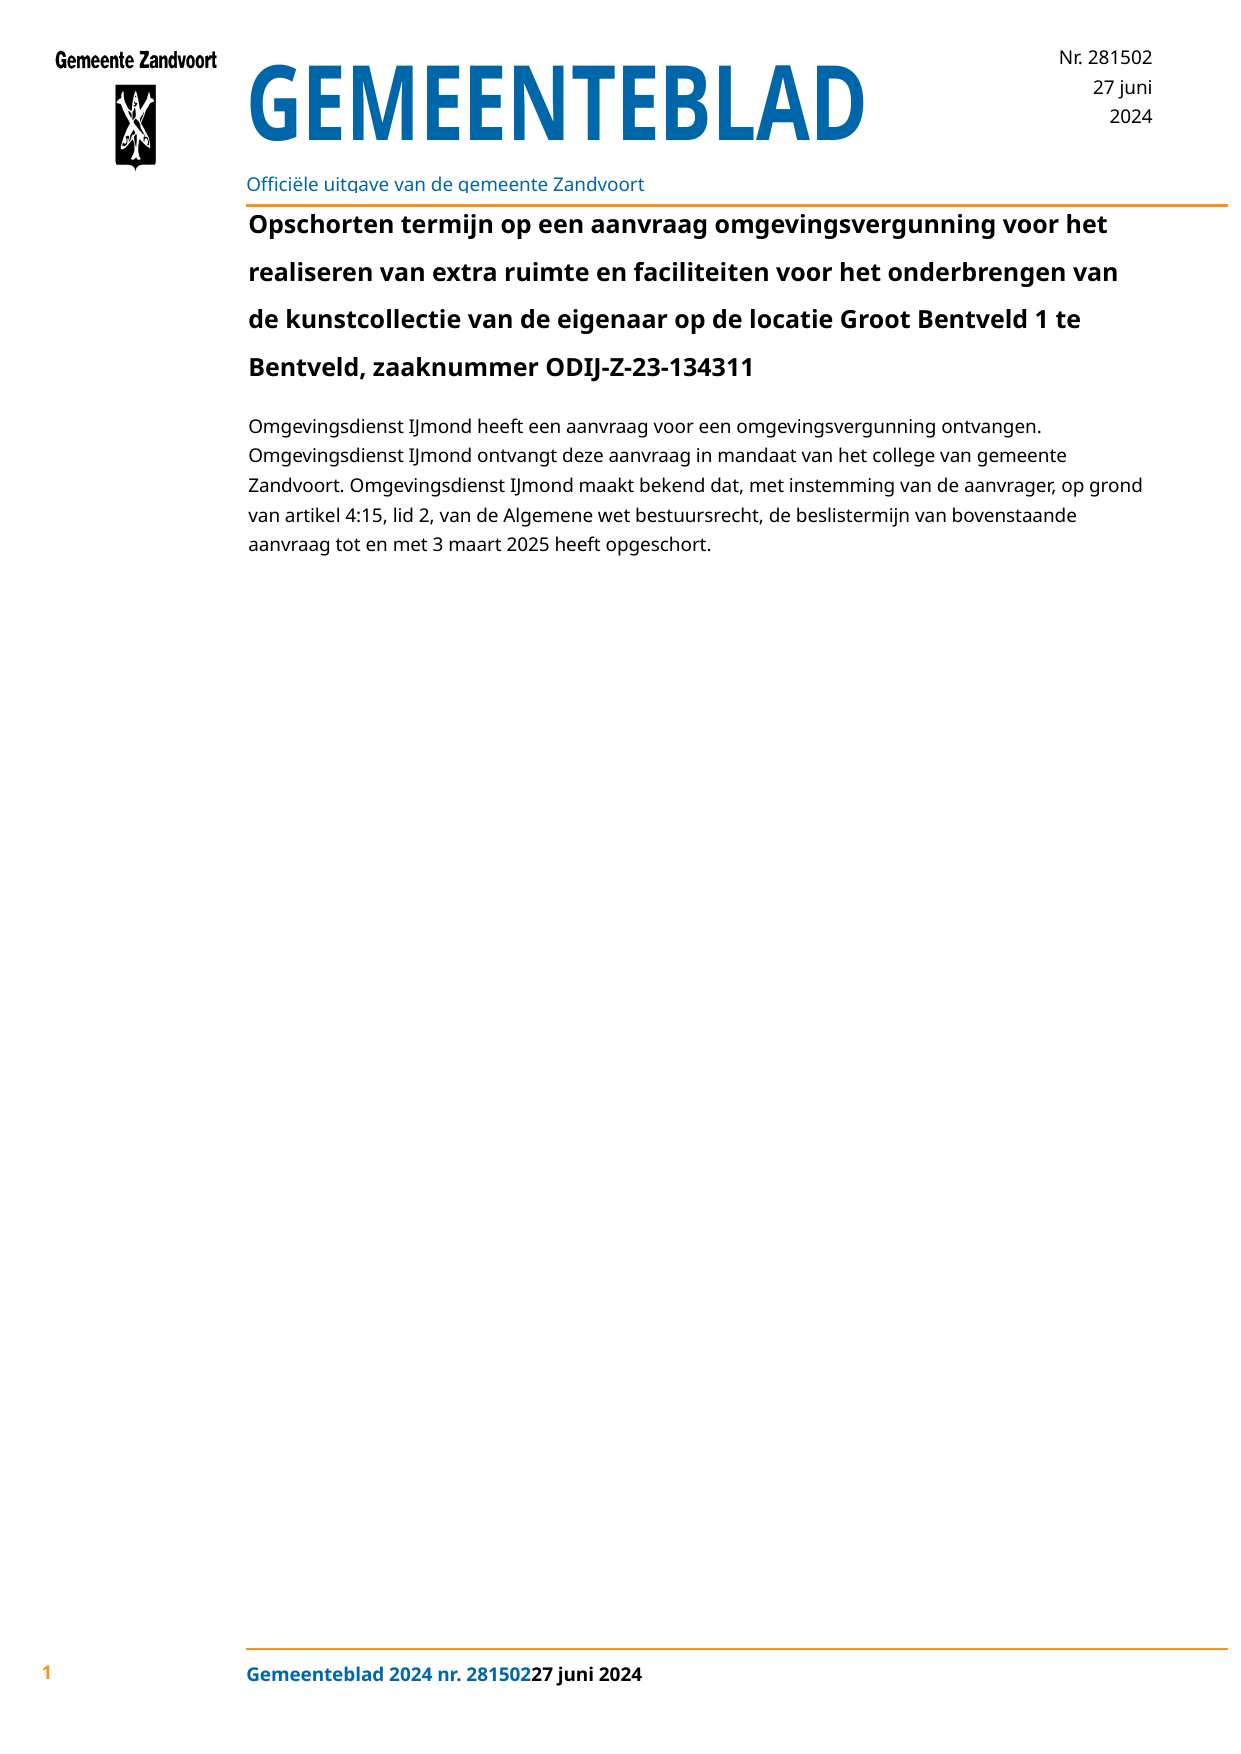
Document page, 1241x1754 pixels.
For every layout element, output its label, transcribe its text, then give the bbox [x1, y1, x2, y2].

text Omgevingsdienst IJmond heeft een aanvraag voor een omgevingsvergunning ontvangen. Omgevingsdienst IJmond ontvangt deze aanvraag in mandaat van het college van gemeente Zandvoort. Omgevingsdienst IJmond maakt bekend dat, met instemming van de aanvrager, op grond van artikel 4:15, lid 2, van de Algemene wet bestuursrecht, de beslistermijn van bovenstaande aanvraag tot en met 3 maart 2025 heeft opgeschort. [248, 413, 1152, 557]
text Opschorten termijn op een aanvraag omgevingsvergunning voor het realisere­n van extra ruimte en facilitei­ten voor het onderbren­gen van de kunstcoll­ectie van de eigenaar op de locatie Groot Bentveld 1 te Bentveld, zaaknummer ODIJ-Z-23-134311 [248, 207, 1152, 384]
picture [41, 47, 231, 172]
